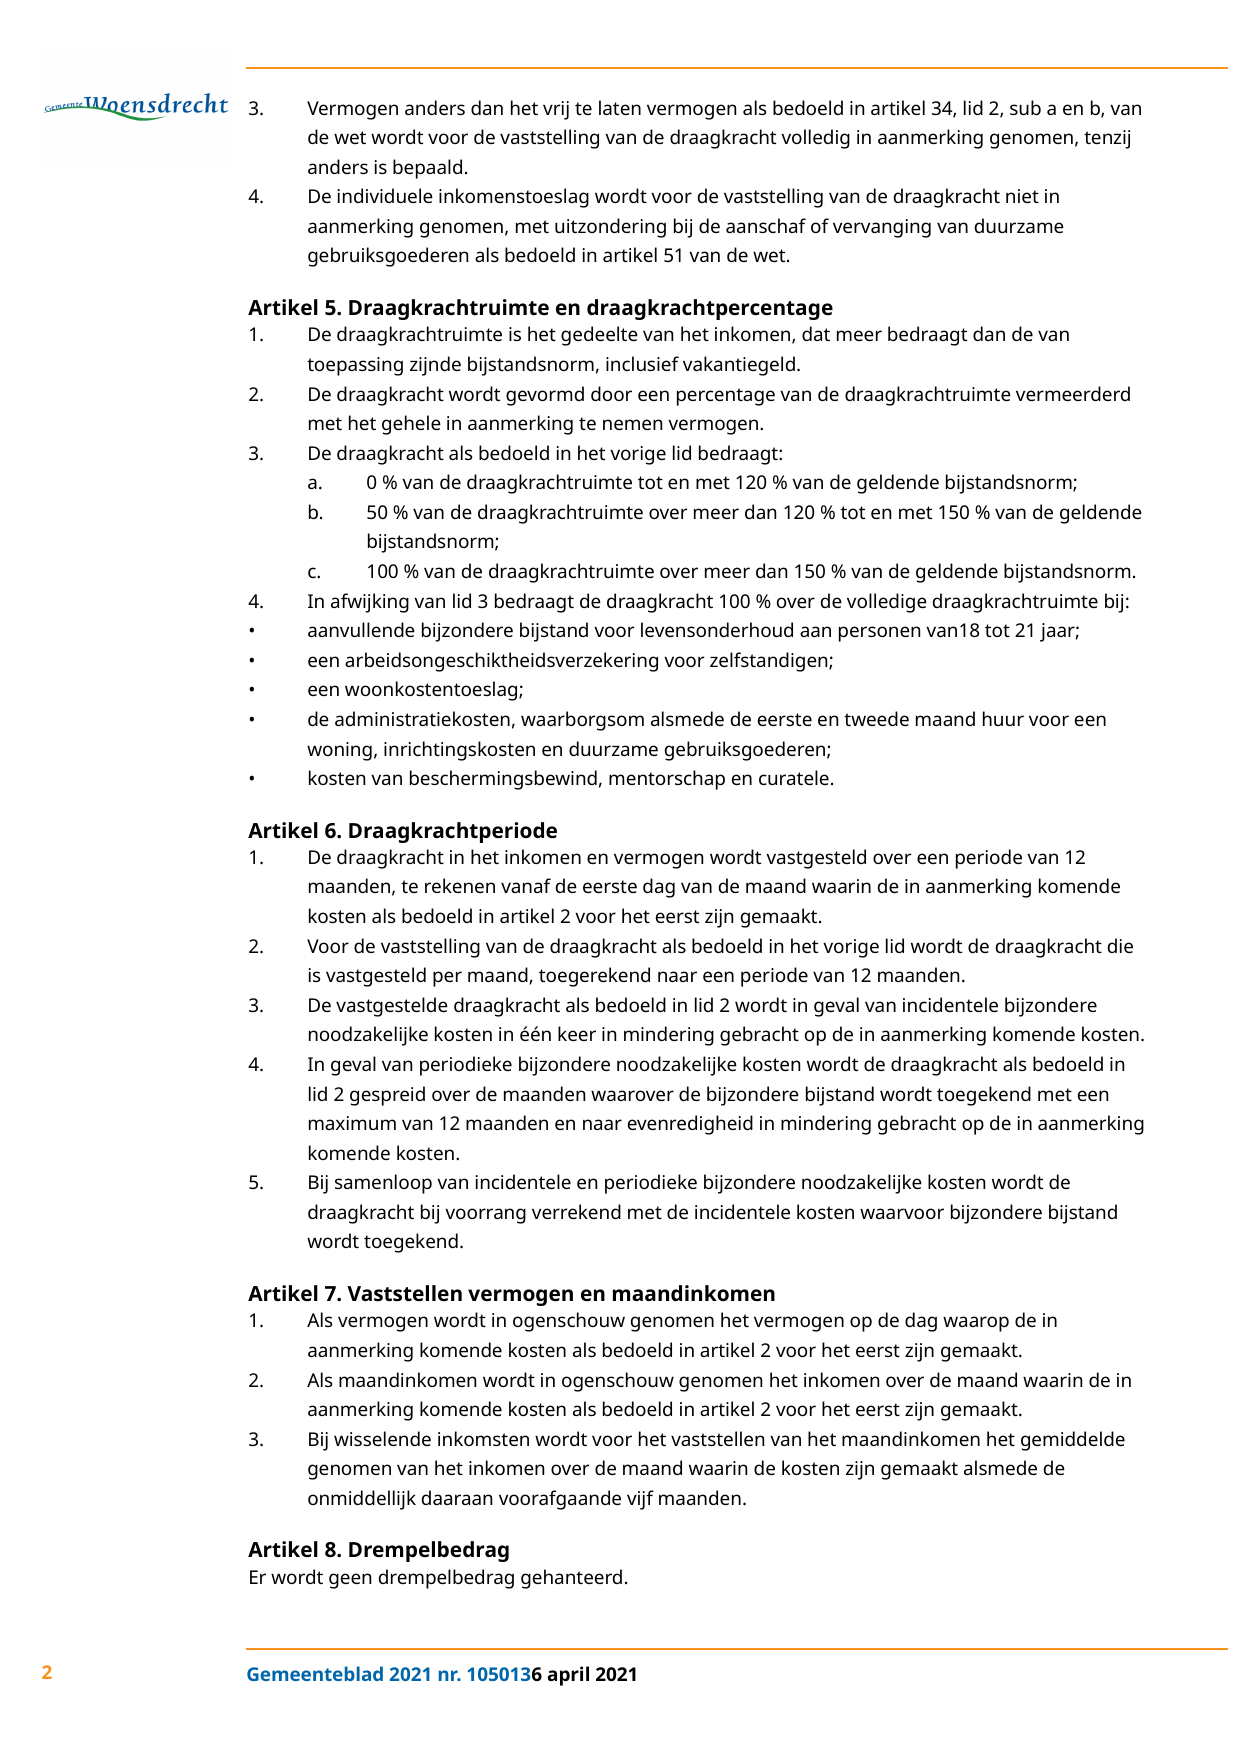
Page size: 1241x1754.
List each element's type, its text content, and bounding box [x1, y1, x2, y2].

list Bij samenloop van incidentele en periodieke bijzondere noodzakelijke kosten wordt de draagkracht bij voorrang verrekend met de incidentele kosten waarvoor bijzondere bijstand wordt toegekend. [248, 1169, 1152, 1254]
list De draagkracht als bedoeld in het vorige lid bedraagt: [248, 440, 1152, 466]
list Als vermogen wordt in ogenschouw genomen het vermogen op de dag waarop de in aanmerking komende kosten als bedoeld in artikel 2 voor het eerst zijn gemaakt. [248, 1308, 1152, 1363]
text Artikel 8. Drempelbedrag [248, 1536, 1152, 1564]
text Er wordt geen drempelbedrag gehanteerd. [248, 1564, 1152, 1590]
list De individuele inkomenstoeslag wordt voor de vaststelling van de draagkracht niet in aanmerking genomen, met uitzondering bij de aanschaf of vervanging van duurzame gebruiksgoederen als bedoeld in artikel 51 van de wet. [248, 183, 1152, 268]
list 100 % van de draagkrachtruimte over meer dan 150 % van de geldende bijstandsnorm. [307, 558, 1152, 584]
list De vastgestelde draagkracht als bedoeld in lid 2 wordt in geval van incidentele bijzondere noodzakelijke kosten in één keer in mindering gebracht op de in aanmerking komende kosten. [248, 992, 1152, 1047]
picture [41, 47, 231, 172]
text Artikel 6. Draagkrachtperiode [248, 816, 1152, 844]
list De draagkracht in het inkomen en vermogen wordt vastgesteld over een periode van 12 maanden, te rekenen vanaf de eerste dag van de maand waarin de in aanmerking komende kosten als bedoeld in artikel 2 voor het eerst zijn gemaakt. [248, 844, 1152, 929]
list een woonkostentoeslag; [248, 677, 1152, 702]
list de administratiekosten, waarborgsom alsmede de eerste en tweede maand huur voor een woning, inrichtingskosten en duurzame gebruiksgoederen; [248, 706, 1152, 761]
list De draagkrachtruimte is het gedeelte van het inkomen, dat meer bedraagt dan de van toepassing zijnde bijstandsnorm, inclusief vakantiegeld. [248, 322, 1152, 377]
list een arbeidsongeschiktheidsverzekering voor zelfstandigen; [248, 647, 1152, 673]
list Als maandinkomen wordt in ogenschouw genomen het inkomen over de maand waarin de in aanmerking komende kosten als bedoeld in artikel 2 voor het eerst zijn gemaakt. [248, 1367, 1152, 1422]
list 0 % van de draagkrachtruimte tot en met 120 % van de geldende bijstandsnorm; [307, 469, 1152, 495]
list aanvullende bijzondere bijstand voor levensonderhoud aan personen van18 tot 21 jaar; [248, 617, 1152, 643]
text Artikel 5. Draagkrachtruimte en draagkrachtpercentage [248, 293, 1152, 322]
list Vermogen anders dan het vrij te laten vermogen als bedoeld in artikel 34, lid 2, sub a en b, van de wet wordt voor de vaststelling van de draagkracht volledig in aanmerking genomen, tenzij anders is bepaald. [248, 95, 1152, 180]
list In afwijking van lid 3 bedraagt de draagkracht 100 % over de volledige draagkrachtruimte bij: [248, 588, 1152, 613]
list Bij wisselende inkomsten wordt voor het vaststellen van het maandinkomen het gemiddelde genomen van het inkomen over de maand waarin de kosten zijn gemaakt alsmede de onmiddellijk daaraan voorafgaande vijf maanden. [248, 1426, 1152, 1511]
text Artikel 7. Vaststellen vermogen en maandinkomen [248, 1279, 1152, 1308]
list De draagkracht wordt gevormd door een percentage van de draagkrachtruimte vermeerderd met het gehele in aanmerking te nemen vermogen. [248, 381, 1152, 436]
list In geval van periodieke bijzondere noodzakelijke kosten wordt de draagkracht als bedoeld in lid 2 gespreid over de maanden waarover de bijzondere bijstand wordt toegekend met een maximum van 12 maanden en naar evenredigheid in mindering gebracht op de in aanmerking komende kosten. [248, 1051, 1152, 1166]
list kosten van beschermingsbewind, mentorschap en curatele. [248, 765, 1152, 791]
list Voor de vaststelling van de draagkracht als bedoeld in het vorige lid wordt de draagkracht die is vastgesteld per maand, toegerekend naar een periode van 12 maanden. [248, 933, 1152, 988]
list 50 % van de draagkrachtruimte over meer dan 120 % tot en met 150 % van de geldende bijstandsnorm; [307, 499, 1152, 554]
